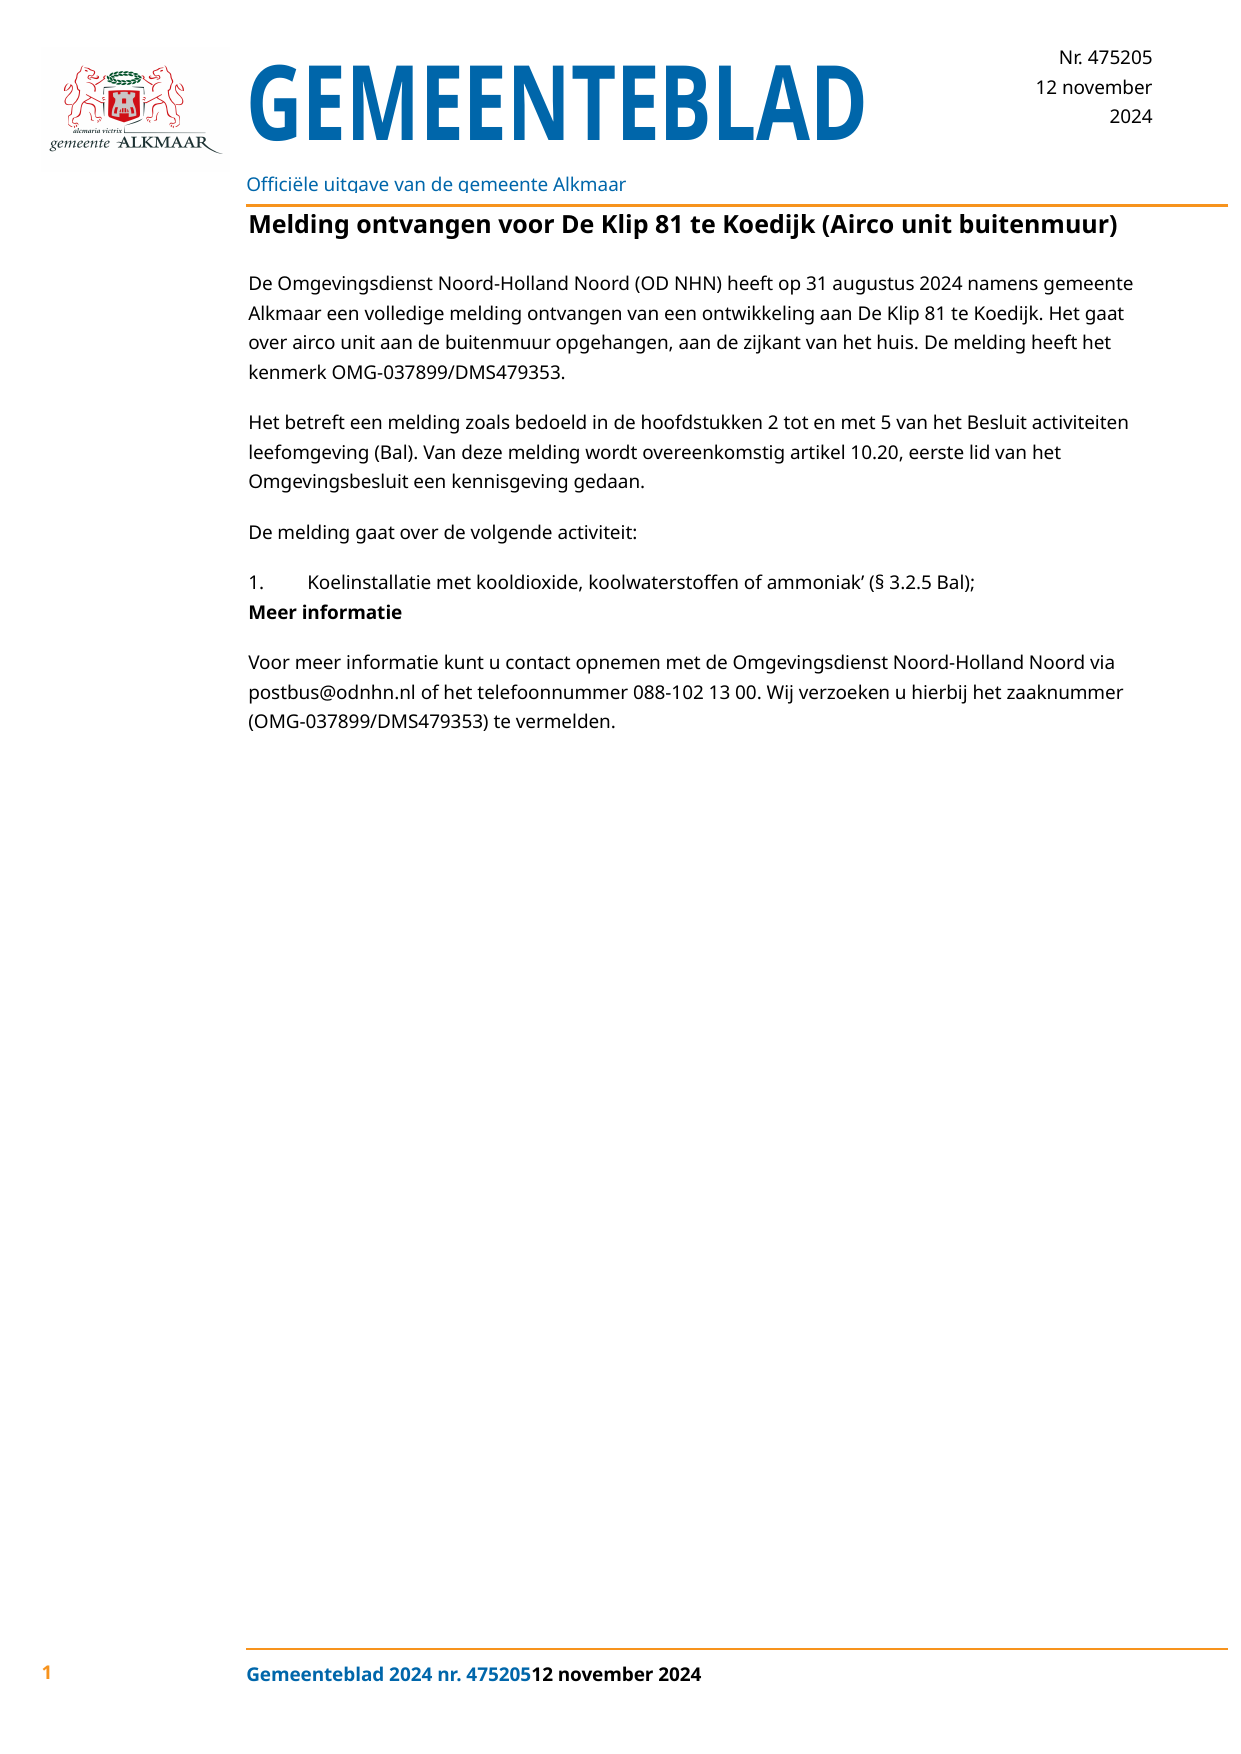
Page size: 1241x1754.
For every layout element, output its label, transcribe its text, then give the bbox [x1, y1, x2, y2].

text Het betreft een melding zoals bedoeld in de hoofdstukken 2 tot en met 5 van het Besluit activiteiten leefomgeving (Bal). Van deze melding wordt overeenkomstig artikel 10.20, eerste lid van het Omgevingsbesluit een kennisgeving gedaan. [248, 409, 1152, 494]
picture [41, 47, 231, 172]
list Koelinstallatie met kooldioxide, koolwaterstoffen of ammoniak’ (§ 3.2.5 Bal); [248, 569, 1152, 595]
text De Omgevingsdienst Noord-Holland Noord (OD NHN) heeft op 31 augustus 2024 namens gemeente Alkmaar een volledige melding ontvangen van een ontwikkeling aan De Klip 81 te Koedijk. Het gaat over airco unit aan de buitenmuur opgehangen, aan de zijkant van het huis. De melding heeft het kenmerk OMG-037899/DMS479353. [248, 270, 1152, 385]
text Meer informatie [248, 599, 1152, 625]
text De melding gaat over de volgende activiteit: [248, 519, 1152, 545]
text Voor meer informatie kunt u contact opnemen met de Omgevingsdienst Noord-Holland Noord via postbus@odnhn.nl of het telefoonnummer 088-102 13 00. Wij verzoeken u hierbij het zaaknummer (OMG-037899/DMS479353) te vermelden. [248, 649, 1152, 734]
text Melding ontvangen voor De Klip 81 te Koedijk (Airco unit buitenmuur) [248, 207, 1152, 241]
